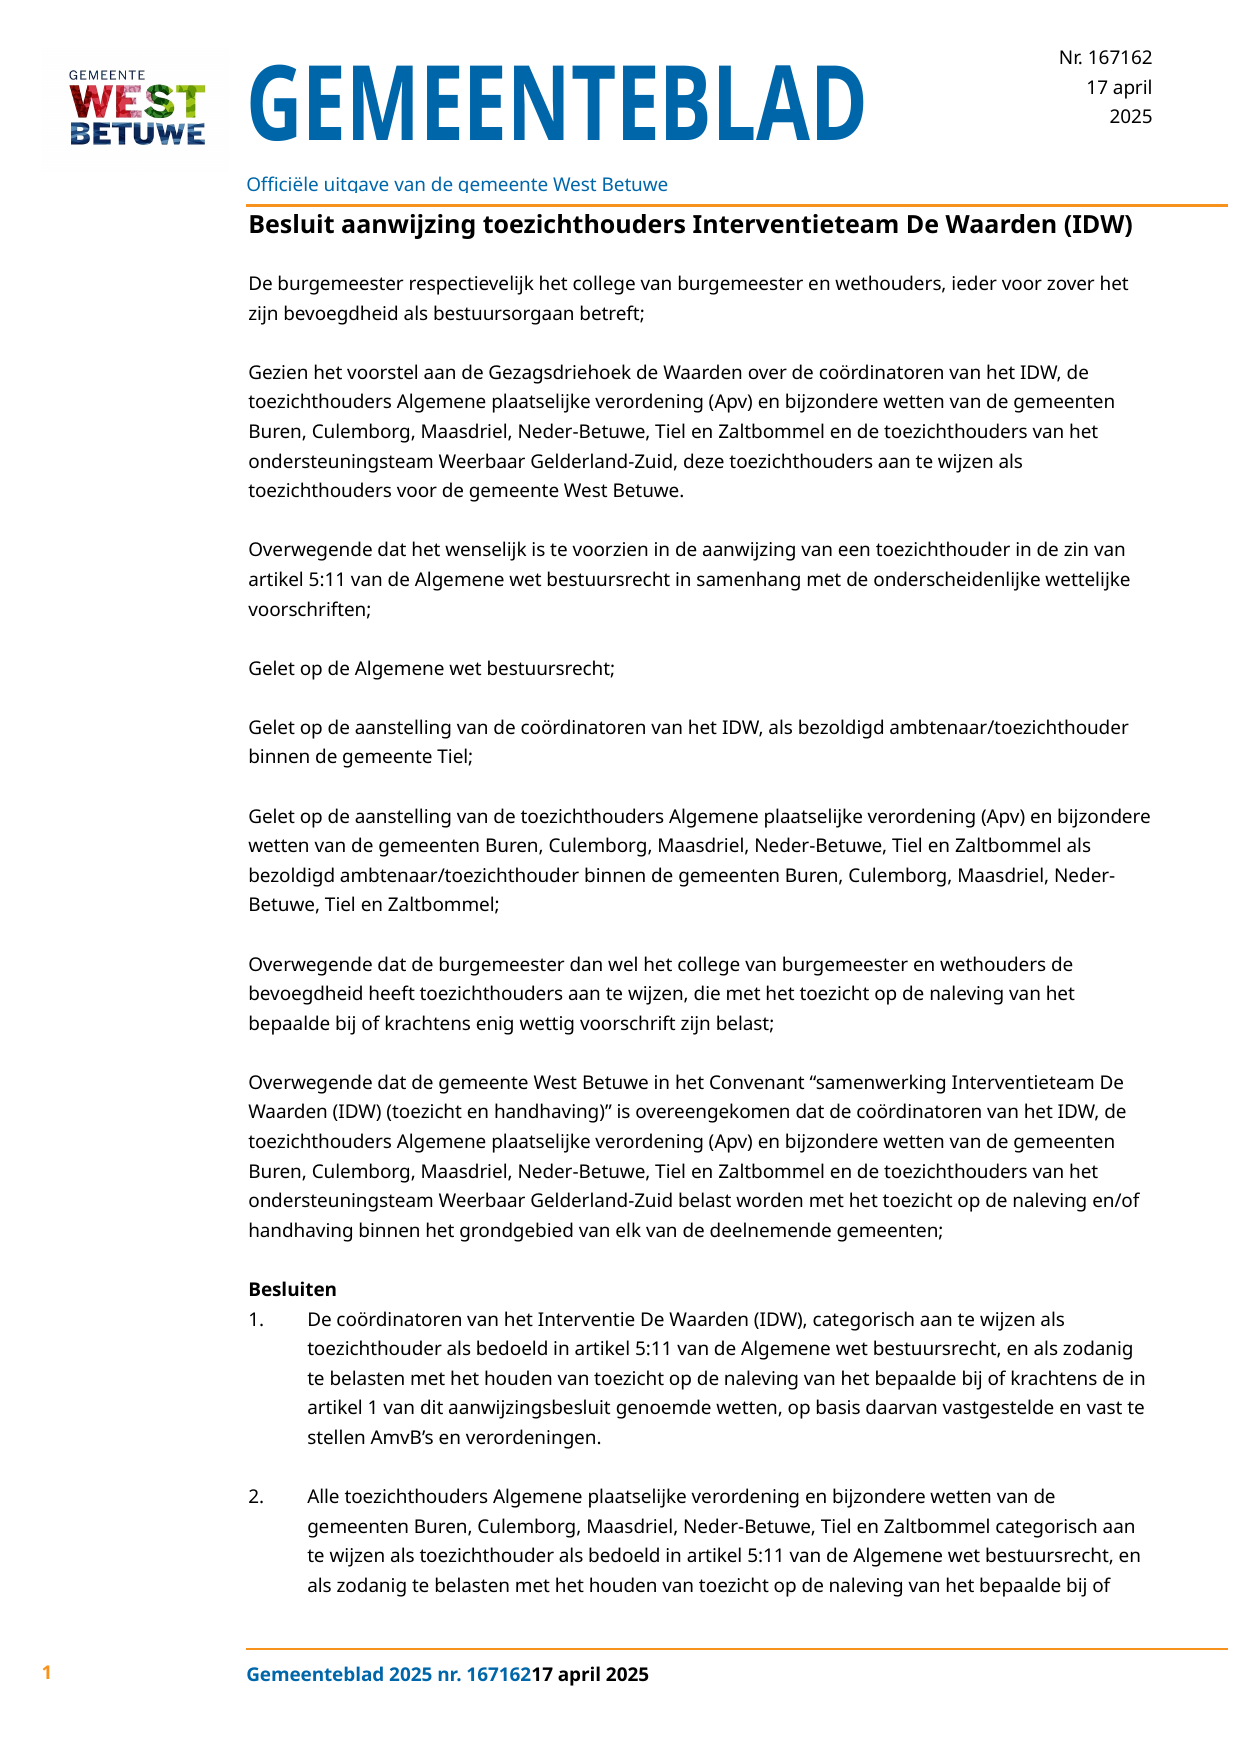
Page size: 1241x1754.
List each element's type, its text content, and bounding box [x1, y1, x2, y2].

text Overwegende dat het wenselijk is te voorzien in de aanwijzing van een toezichthouder in de zin van artikel 5:11 van de Algemene wet bestuursrecht in samenhang met de onderscheidenlijke wettelijke voorschriften; [248, 537, 1152, 621]
text Gelet op de aanstelling van de coördinatoren van het IDW, als bezoldigd ambtenaar/toezichthouder binnen de gemeente Tiel; [248, 714, 1152, 769]
picture [41, 47, 231, 172]
text Overwegende dat de burgemeester dan wel het college van burgemeester en wethouders de bevoegdheid heeft toezichthouders aan te wijzen, die met het toezicht op de naleving van het bepaalde bij of krachtens enig wettig voorschrift zijn belast; [248, 951, 1152, 1036]
text Gezien het voorstel aan de Gezagsdriehoek de Waarden over de coördinatoren van het IDW, de toezichthouders Algemene plaatselijke verordening (Apv) en bijzondere wetten van de gemeenten Buren, Culemborg, Maasdriel, Neder-Betuwe, Tiel en Zaltbommel en de toezichthouders van het ondersteuningsteam Weerbaar Gelderland-Zuid, deze toezichthouders aan te wijzen als toezichthouders voor de gemeente West Betuwe. [248, 359, 1152, 503]
text Overwegende dat de gemeente West Betuwe in het Convenant “samenwerking Interventieteam De Waarden (IDW) (toezicht en handhaving)” is overeengekomen dat de coördinatoren van het IDW, de toezichthouders Algemene plaatselijke verordening (Apv) en bijzondere wetten van de gemeenten Buren, Culemborg, Maasdriel, Neder-Betuwe, Tiel en Zaltbommel en de toezichthouders van het ondersteuningsteam Weerbaar Gelderland-Zuid belast worden met het toezicht op de naleving en/of handhaving binnen het grondgebied van elk van de deelnemende gemeenten; [248, 1069, 1152, 1243]
list Alle toezichthouders Algemene plaatselijke verordening en bijzondere wetten van de gemeenten Buren, Culemborg, Maasdriel, Neder-Betuwe, Tiel en Zaltbommel categorisch aan te wijzen als toezichthouder als bedoeld in artikel 5:11 van de Algemene wet bestuursrecht, en als zodanig te belasten met het houden van toezicht op de naleving van het bepaalde bij of [248, 1483, 1152, 1598]
text Besluiten [248, 1276, 1152, 1302]
list De coördinatoren van het Interventie De Waarden (IDW), categorisch aan te wijzen als toezichthouder als bedoeld in artikel 5:11 van de Algemene wet bestuursrecht, en als zodanig te belasten met het houden van toezicht op de naleving van het bepaalde bij of krachtens de in artikel 1 van dit aanwijzingsbesluit genoemde wetten, op basis daarvan vastgestelde en vast te stellen AmvB’s en verordeningen. [248, 1306, 1152, 1450]
text Besluit aanwijzing toezichthouders Interventieteam De Waarden (IDW) [248, 207, 1152, 241]
text De burgemeester respectievelijk het college van burgemeester en wethouders, ieder voor zover het zijn bevoegdheid als bestuursorgaan betreft; [248, 270, 1152, 326]
text Gelet op de aanstelling van de toezichthouders Algemene plaatselijke verordening (Apv) en bijzondere wetten van de gemeenten Buren, Culemborg, Maasdriel, Neder-Betuwe, Tiel en Zaltbommel als bezoldigd ambtenaar/toezichthouder binnen de gemeenten Buren, Culemborg, Maasdriel, Neder-Betuwe, Tiel en Zaltbommel; [248, 803, 1152, 917]
text Gelet op de Algemene wet bestuursrecht; [248, 655, 1152, 681]
